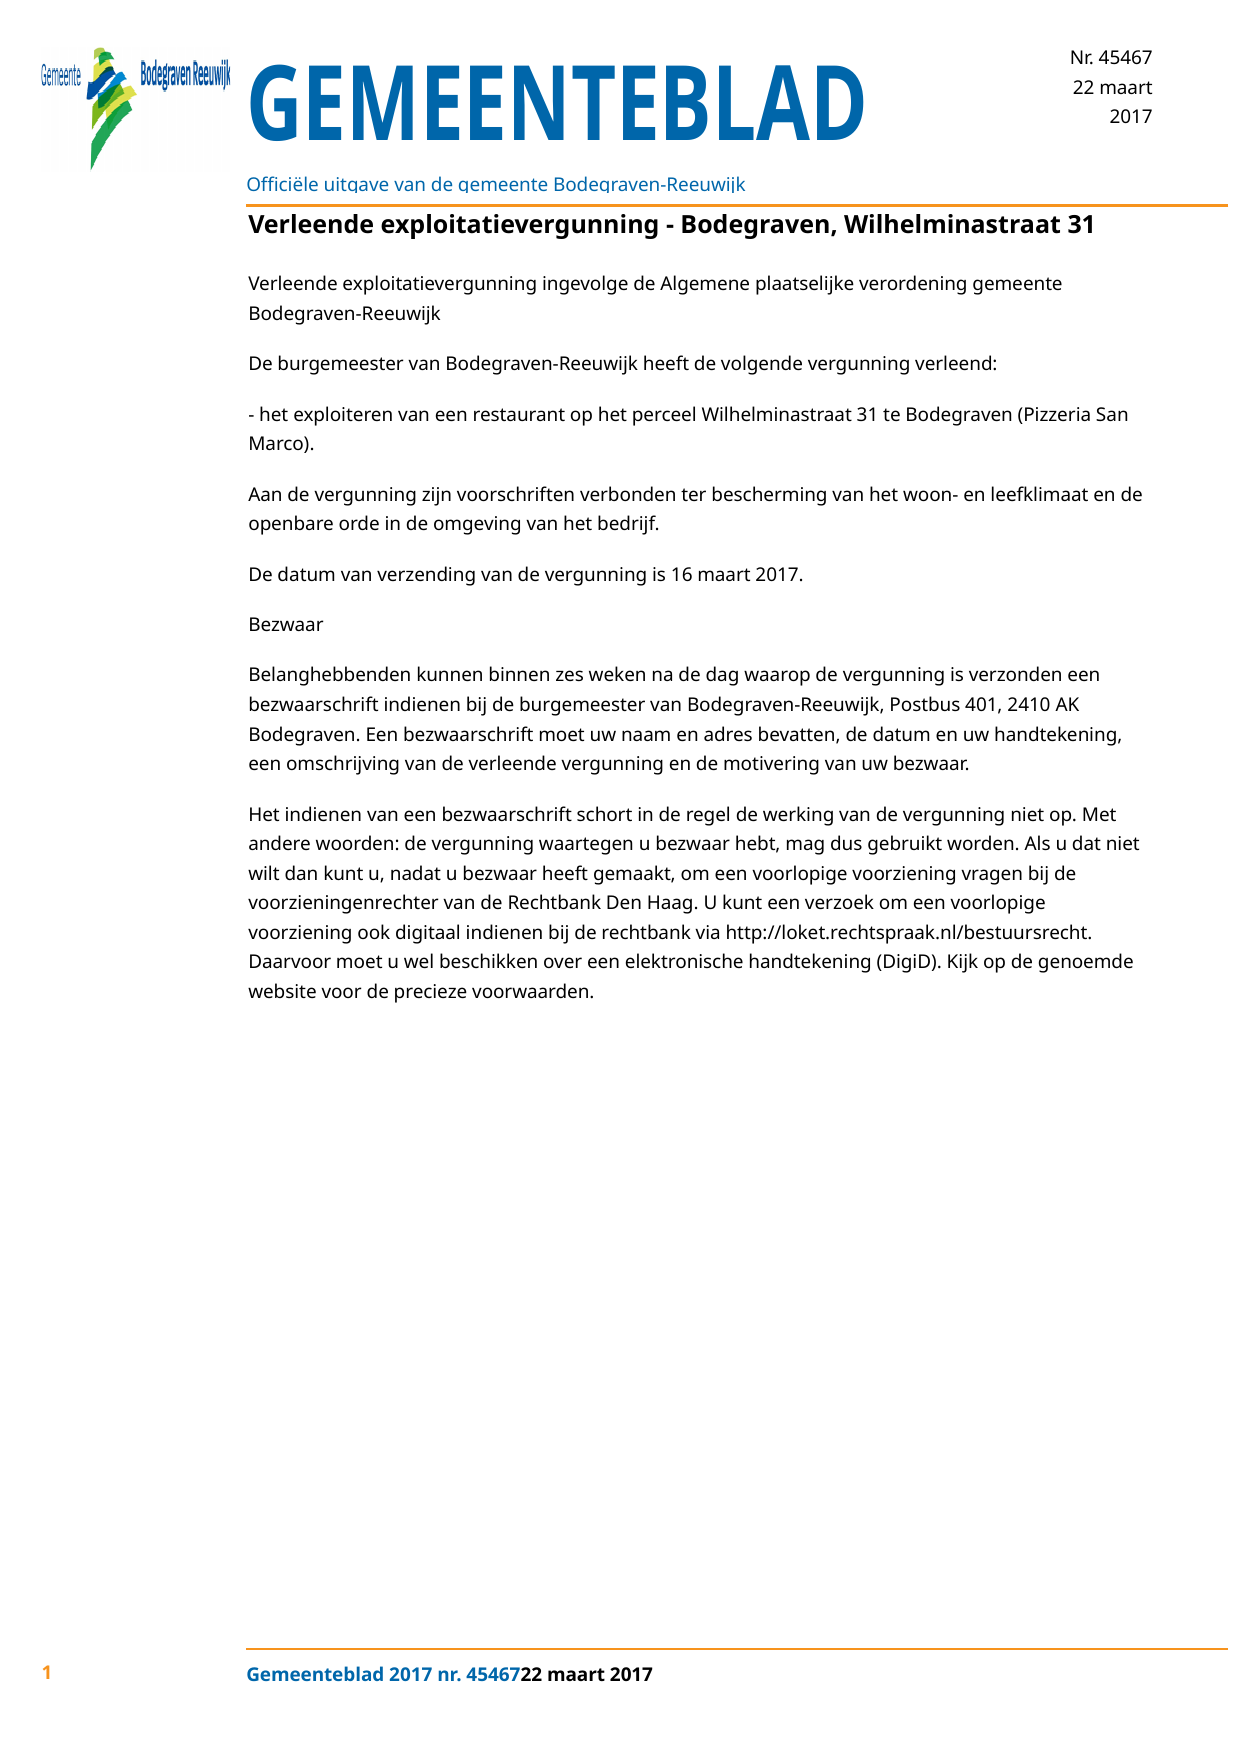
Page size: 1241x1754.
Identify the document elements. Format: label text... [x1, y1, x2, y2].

text Verleende exploitatievergunning - Bodegraven, Wilhelminastraat 31 [248, 207, 1152, 241]
text Aan de vergunning zijn voorschriften verbonden ter bescherming van het woon- en leefklimaat en de openbare orde in de omgeving van het bedrijf. [248, 481, 1152, 536]
text De burgemeester van Bodegraven-Reeuwijk heeft de volgende vergunning verleend: [248, 350, 1152, 376]
text Bezwaar [248, 611, 1152, 637]
text Verleende exploitatievergunning ingevolge de Algemene plaatselijke verordening gemeente Bodegraven-Reeuwijk [248, 270, 1152, 326]
picture [41, 47, 231, 172]
text Het indienen van een bezwaarschrift schort in de regel de werking van de vergunning niet op. Met andere woorden: de vergunning waartegen u bezwaar hebt, mag dus gebruikt worden. Als u dat niet wilt dan kunt u, nadat u bezwaar heeft gemaakt, om een voorlopige voorziening vragen bij de voorzieningenrechter van de Rechtbank Den Haag. U kunt een verzoek om een voorlopige voorziening ook digitaal indienen bij de rechtbank via http://loket.rechtspraak.nl/bestuursrecht. Daarvoor moet u wel beschikken over een elektronische handtekening (DigiD). Kijk op de genoemde website voor de precieze voorwaarden. [248, 801, 1152, 1004]
text - het exploiteren van een restaurant op het perceel Wilhelminastraat 31 te Bodegraven (Pizzeria San Marco). [248, 401, 1152, 456]
text Belanghebbenden kunnen binnen zes weken na de dag waarop de vergunning is verzonden een bezwaarschrift indienen bij de burgemeester van Bodegraven-Reeuwijk, Postbus 401, 2410 AK Bodegraven. Een bezwaarschrift moet uw naam en adres bevatten, de datum en uw handtekening, een omschrijving van de verleende vergunning en de motivering van uw bezwaar. [248, 662, 1152, 776]
text De datum van verzending van de vergunning is 16 maart 2017. [248, 561, 1152, 586]
